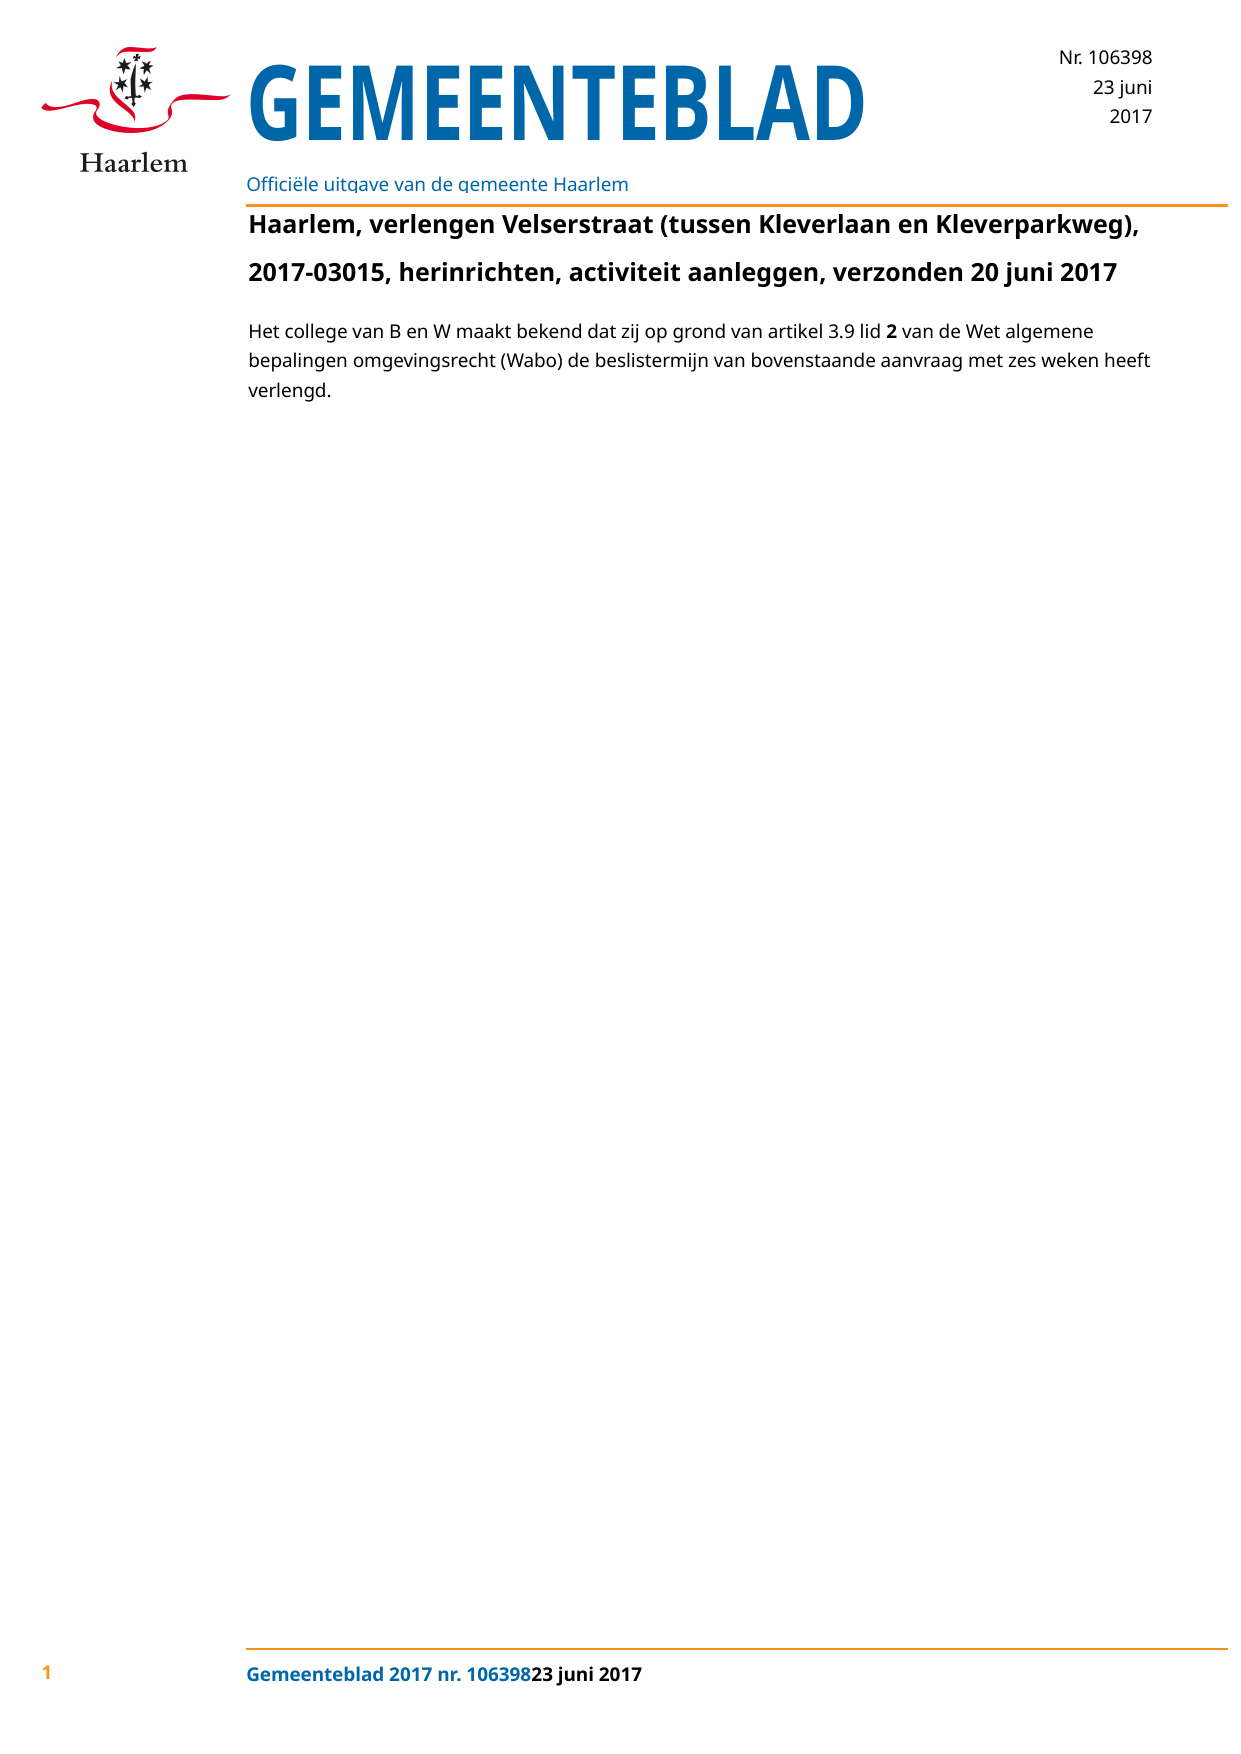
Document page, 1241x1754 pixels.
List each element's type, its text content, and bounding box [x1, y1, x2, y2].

text Het college van B en W maakt bekend dat zij op grond van artikel 3.9 lid 2 van de Wet algemene bepalingen omgevingsrecht (Wabo) de beslistermijn van bovenstaande aanvraag met zes weken heeft verlengd. [248, 318, 1152, 403]
text Haarlem, verlengen Velserstraat (tussen Kleverlaan en Kleverparkweg), 2017-03015, herinrichten, activiteit aanleggen, verzonden 20 juni 2017 [248, 207, 1152, 288]
picture [41, 47, 231, 172]
